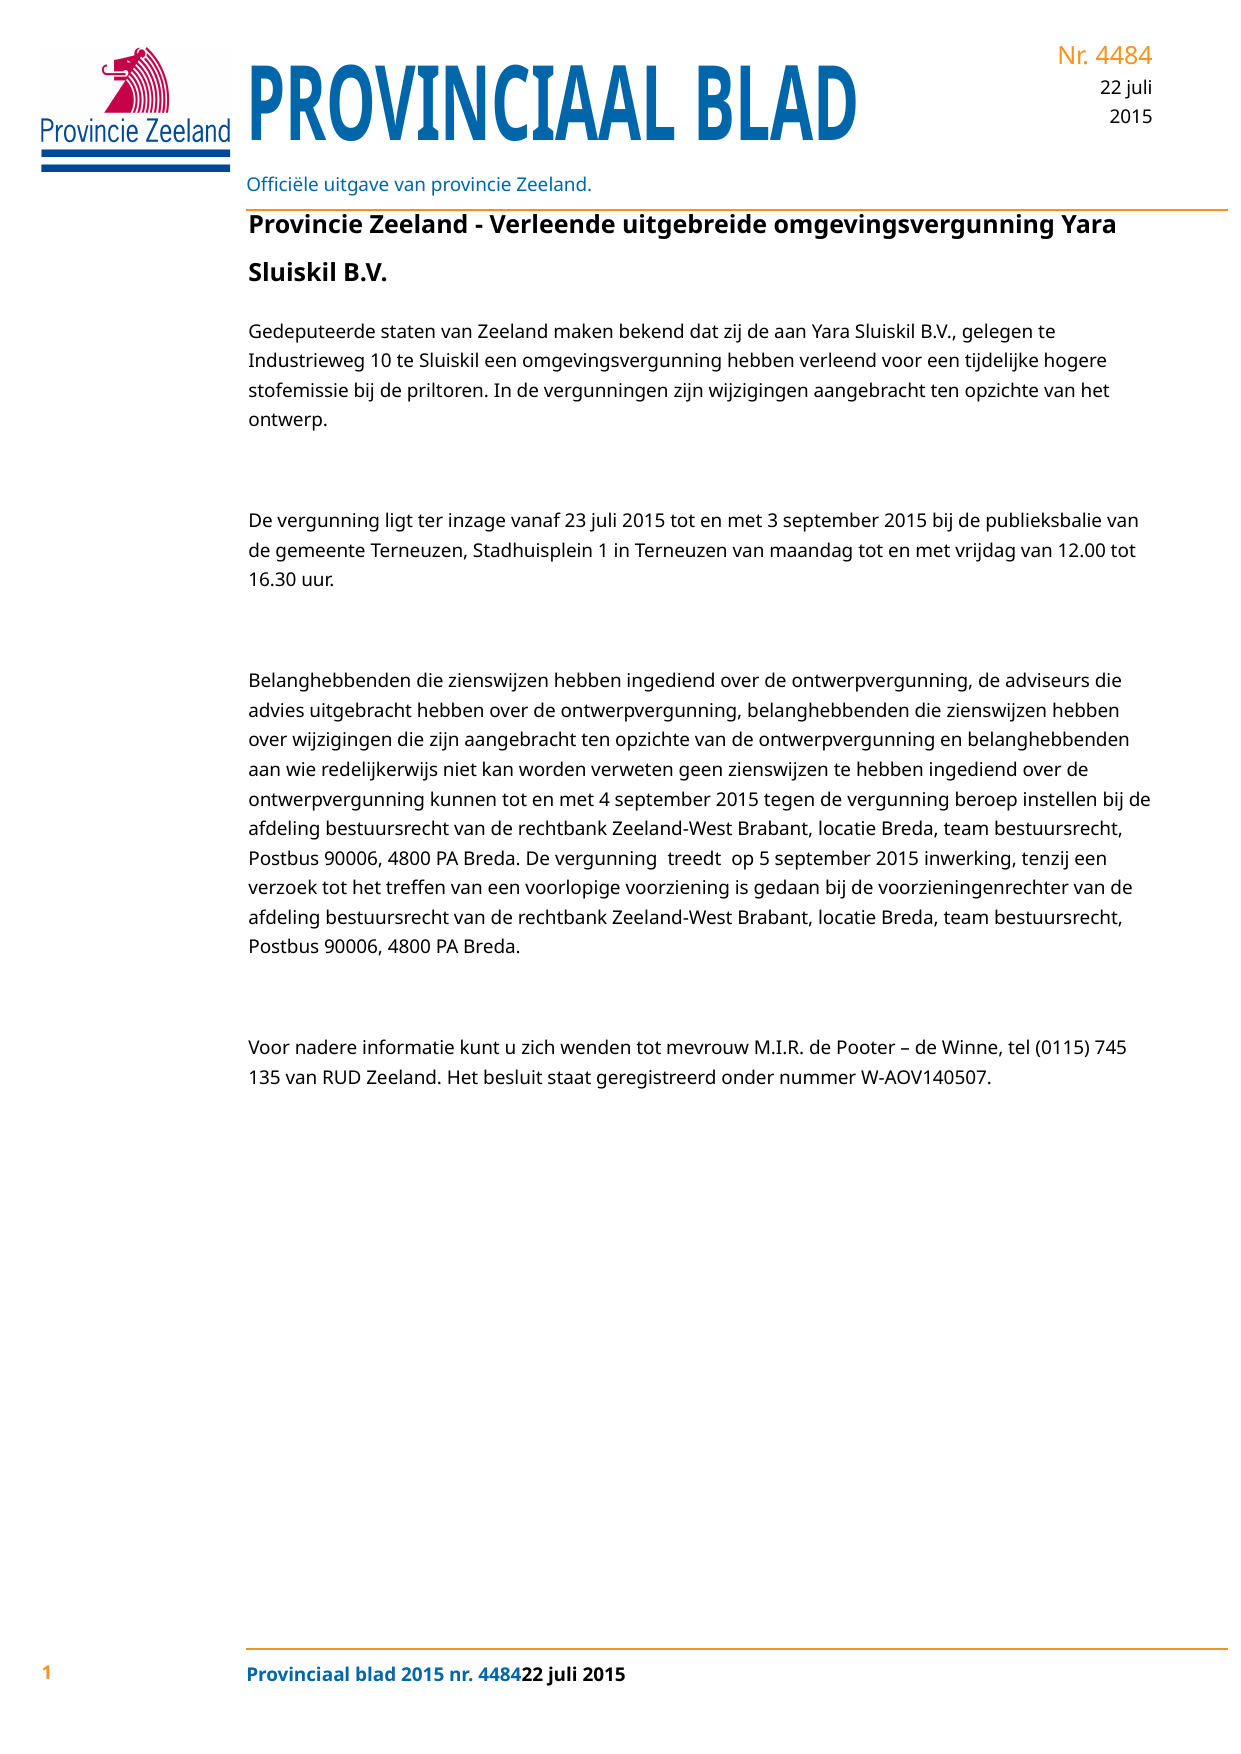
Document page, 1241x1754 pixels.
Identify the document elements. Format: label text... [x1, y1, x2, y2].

text Voor nadere informatie kunt u zich wenden tot mevrouw M.I.R. de Pooter – de Winne, tel (0115) 745 135 van RUD Zeeland. Het besluit staat geregistreerd onder nummer W-AOV140507. [248, 1034, 1152, 1090]
picture [41, 47, 231, 172]
text Belanghebbenden die zienswijzen hebben ingediend over de ontwerpvergunning, de adviseurs die advies uitgebracht hebben over de ontwerpvergunning, belanghebbenden die zienswijzen hebben over wijzigingen die zijn aangebracht ten opzichte van de ontwerpvergunning en belanghebbenden aan wie redelijkerwijs niet kan worden verweten geen zienswijzen te hebben ingediend over de ontwerpvergunning kunnen tot en met 4 september 2015 tegen de vergunning beroep instellen bij de afdeling bestuursrecht van de rechtbank Zeeland-West Brabant, locatie Breda, team bestuursrecht, Postbus 90006, 4800 PA Breda. De vergunning treedt op 5 september 2015 inwerking, tenzij een verzoek tot het treffen van een voorlopi­ge voorzie­ning is gedaan bij de voorzieningenrechter van de afdeling bestuursrecht­ van de rechtbank Zeeland-West Brabant, locatie Breda, team bestuursrecht, Postbus 90006, 4800 PA Breda. [248, 667, 1152, 959]
text Gedeputeerde staten van Zeeland maken bekend dat zij de aan Yara Sluiskil B.V., gelegen te Industrieweg 10 te Sluiskil een omgevingsvergunning hebben verleend voor een tijdelijke hogere stofemissie bij de priltoren. In de vergunningen zijn wijzigingen aangebracht ten opzichte van het ontwerp. [248, 318, 1152, 432]
text De vergunning ligt ter inzage vanaf 23 juli 2015 tot en met 3 september 2015 bij de publieksbalie van de gemeente Terneuzen, Stadhuisplein 1 in Terneuzen van maandag tot en met vrijdag van 12.00 tot 16.30 uur. [248, 507, 1152, 592]
text Provincie Zeeland - Verleende uitgebreide omgevingsvergunning Yara Sluiskil B.V. [248, 211, 1152, 288]
